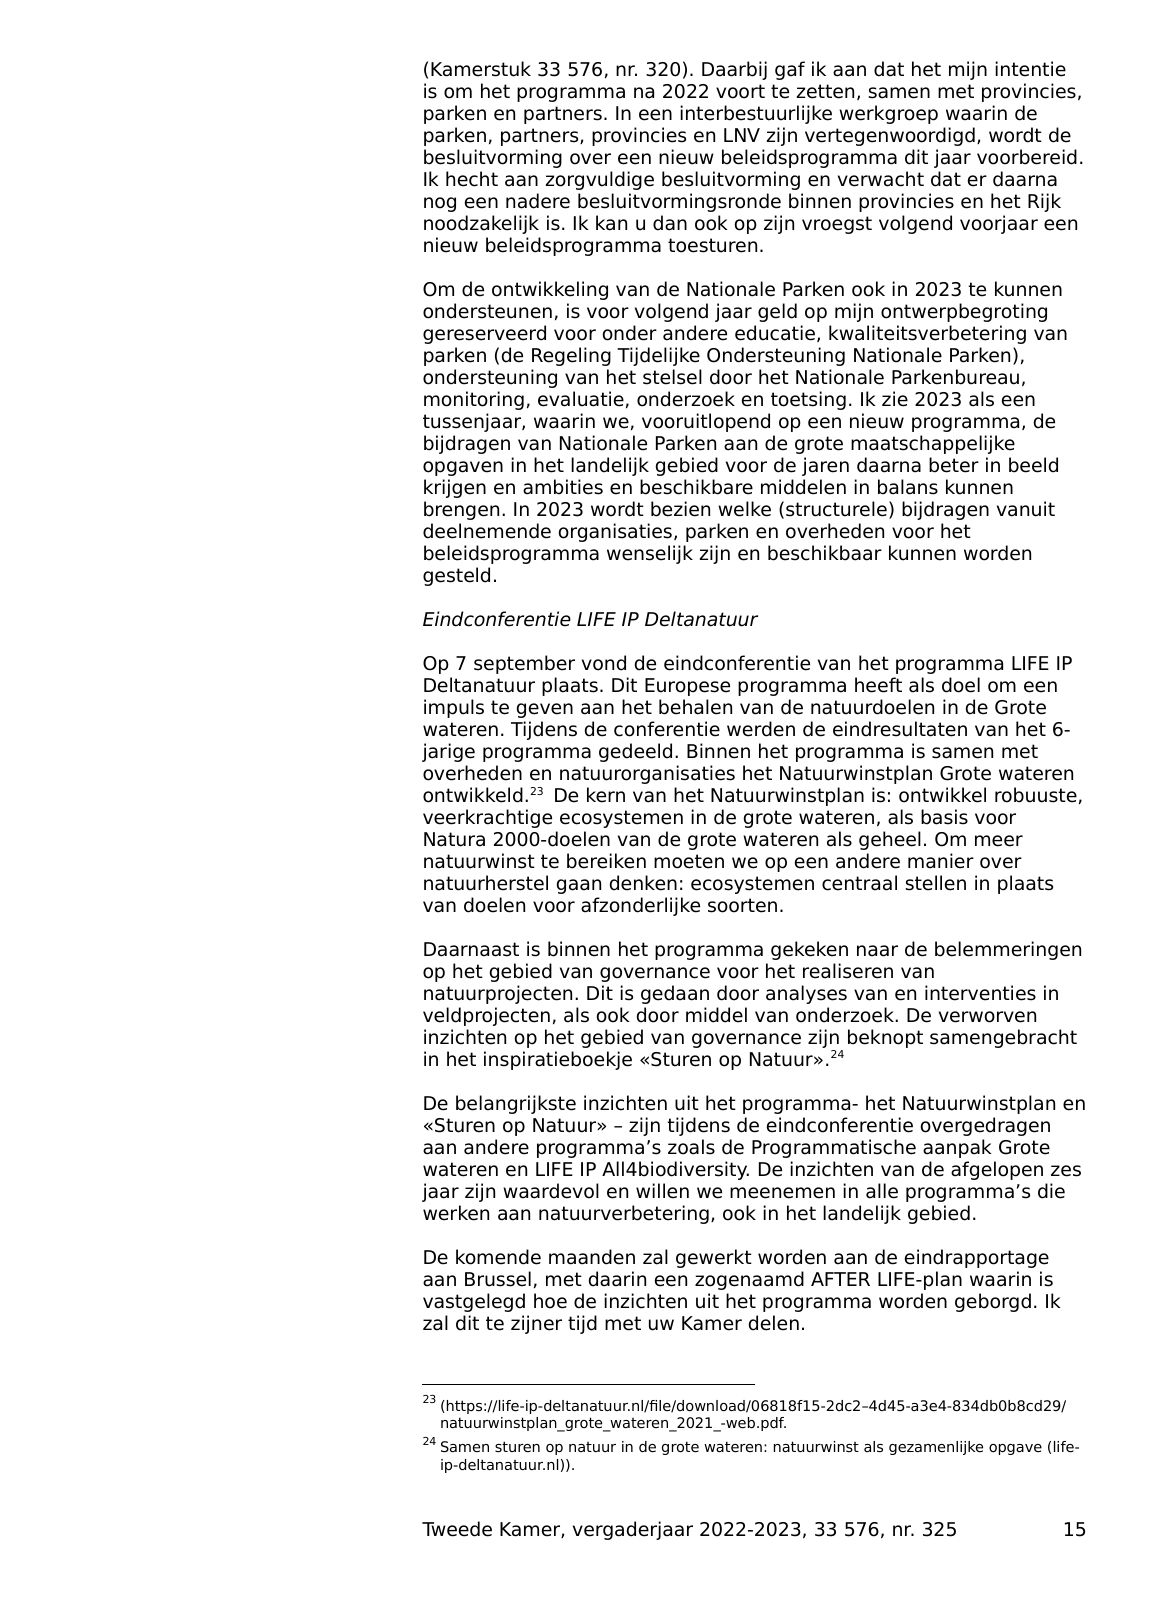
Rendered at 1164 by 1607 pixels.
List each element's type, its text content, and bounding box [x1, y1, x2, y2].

text Daarnaast is binnen het programma gekeken naar de belemmeringen op het gebied van governance voor het realiseren van natuurprojecten. Dit is gedaan door analyses van en interventies in veldprojecten, als ook door middel van onderzoek. De verworven inzichten op het gebied van governance zijn beknopt samengebracht in het inspiratieboekje «Sturen op Natuur». [422, 939, 1087, 1071]
text Op 7 september vond de eindconferentie van het programma LIFE IP Deltanatuur plaats. Dit Europese programma heeft als doel om een impuls te geven aan het behalen van de natuurdoelen in de Grote wateren. Tijdens de conferentie werden de eindresultaten van het 6-jarige programma gedeeld. Binnen het programma is samen met overheden en natuurorganisaties het Natuurwinstplan Grote wateren ontwikkeld. De kern van het Natuurwinstplan is: ontwikkel robuuste, veerkrachtige ecosystemen in de grote wateren, als basis voor Natura 2000-doelen van de grote wateren als geheel. Om meer natuurwinst te bereiken moeten we op een andere manier over natuurherstel gaan denken: ecosystemen centraal stellen in plaats van doelen voor afzonderlijke soorten. [422, 653, 1087, 917]
text Samen sturen op natuur in de grote wateren: natuurwinst als gezamenlijke opgave (life-ip-deltanatuur.nl)). [422, 1435, 1087, 1474]
text De komende maanden zal gewerkt worden aan de eindrapportage aan Brussel, met daarin een zogenaamd AFTER LIFE-plan waarin is vastgelegd hoe de inzichten uit het programma worden geborgd. Ik zal dit te zijner tijd met uw Kamer delen. [422, 1247, 1087, 1335]
text (https://life-ip-deltanatuur.nl/file/download/06818f15-2dc2–4d45-a3e4-834db0b8cd29/natuurwinstplan_grote_wateren_2021_-web.pdf. [422, 1393, 1087, 1432]
text Om de ontwikkeling van de Nationale Parken ook in 2023 te kunnen ondersteunen, is voor volgend jaar geld op mijn ontwerpbegroting gereserveerd voor onder andere educatie, kwaliteitsverbetering van parken (de Regeling Tijdelijke Ondersteuning Nationale Parken), ondersteuning van het stelsel door het Nationale Parkenbureau, monitoring, evaluatie, onderzoek en toetsing. Ik zie 2023 als een tussenjaar, waarin we, vooruitlopend op een nieuw programma, de bijdragen van Nationale Parken aan de grote maatschappelijke opgaven in het landelijk gebied voor de jaren daarna beter in beeld krijgen en ambities en beschikbare middelen in balans kunnen brengen. In 2023 wordt bezien welke (structurele) bijdragen vanuit deelnemende organisaties, parken en overheden voor het beleidsprogramma wenselijk zijn en beschikbaar kunnen worden gesteld. [422, 279, 1087, 587]
subtitle Eindconferentie LIFE IP Deltanatuur [422, 609, 1087, 631]
text De belangrijkste inzichten uit het programma- het Natuurwinstplan en «Sturen op Natuur» – zijn tijdens de eindconferentie overgedragen aan andere programma’s zoals de Programmatische aanpak Grote wateren en LIFE IP All4biodiversity. De inzichten van de afgelopen zes jaar zijn waardevol en willen we meenemen in alle programma’s die werken aan natuurverbetering, ook in het landelijk gebied. [422, 1093, 1087, 1225]
text (Kamerstuk 33 576, nr. 320). Daarbij gaf ik aan dat het mijn intentie is om het programma na 2022 voort te zetten, samen met provincies, parken en partners. In een interbestuurlijke werkgroep waarin de parken, partners, provincies en LNV zijn vertegenwoordigd, wordt de besluitvorming over een nieuw beleidsprogramma dit jaar voorbereid. Ik hecht aan zorgvuldige besluitvorming en verwacht dat er daarna nog een nadere besluitvormingsronde binnen provincies en het Rijk noodzakelijk is. Ik kan u dan ook op zijn vroegst volgend voorjaar een nieuw beleidsprogramma toesturen. [422, 59, 1087, 257]
